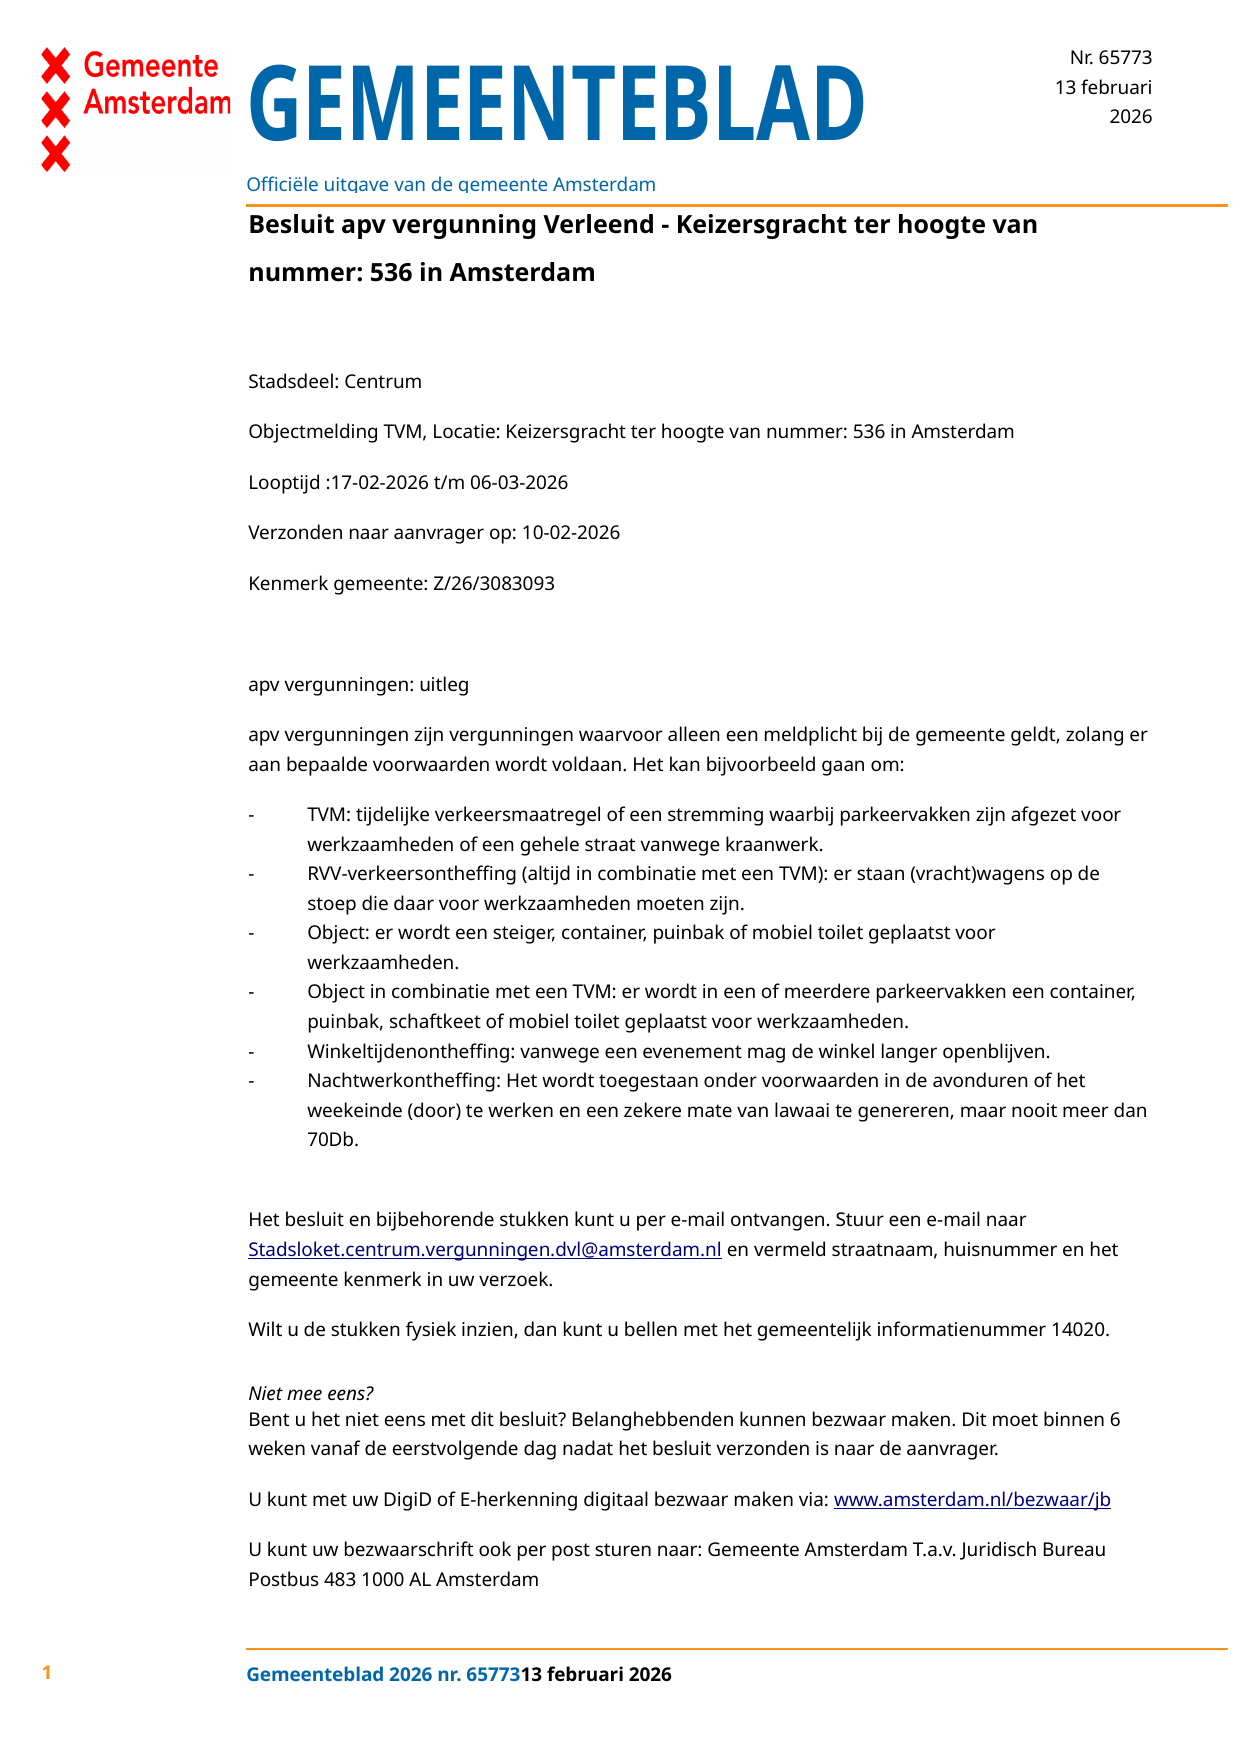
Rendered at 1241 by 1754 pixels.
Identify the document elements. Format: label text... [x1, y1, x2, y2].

list Object in combinatie met een TVM: er wordt in een of meerdere parkeervakken een container, puinbak, schaftkeet of mobiel toilet geplaatst voor werkzaamheden. [248, 979, 1152, 1034]
text Looptijd :17-02-2026 t/m 06-03-2026 [248, 469, 1152, 495]
text Bent u het niet eens met dit besluit? Belanghebbenden kunnen bezwaar maken. Dit moet binnen 6 weken vanaf de eerstvolgende dag nadat het besluit verzonden is naar de aanvrager. [248, 1406, 1152, 1461]
text apv vergunningen: uitleg [248, 671, 1152, 697]
text U kunt uw bezwaarschrift ook per post sturen naar: Gemeente Amsterdam T.a.v. Juridisch Bureau Postbus 483 1000 AL Amsterdam [248, 1536, 1152, 1592]
list TVM: tijdelijke verkeersmaatregel of een stremming waarbij parkeervakken zijn afgezet voor werkzaamheden of een gehele straat vanwege kraanwerk. [248, 801, 1152, 857]
list Nachtwerkontheffing: Het wordt toegestaan onder voorwaarden in de avonduren of het weekeinde (door) te werken en een zekere mate van lawaai te genereren, maar nooit meer dan 70Db. [248, 1067, 1152, 1152]
text Het besluit en bijbehorende stukken kunt u per e-mail ontvangen. Stuur een e-mail naar Stadsloket.centrum.vergunningen.dvl@amsterdam.nl en vermeld straatnaam, huisnummer en het gemeente kenmerk in uw verzoek. [248, 1207, 1152, 1292]
list Winkeltijdenontheffing: vanwege een evenement mag de winkel langer openblijven. [248, 1038, 1152, 1064]
text U kunt met uw DigiD of E-herkenning digitaal bezwaar maken via: www.amsterdam.nl/bezwaar/jb [248, 1486, 1152, 1512]
text Kenmerk gemeente: Z/26/3083093 [248, 570, 1152, 596]
text Wilt u de stukken fysiek inzien, dan kunt u bellen met het gemeentelijk informatienummer 14020. [248, 1316, 1152, 1342]
text Niet mee eens? [248, 1380, 1152, 1406]
text Stadsdeel: Centrum [248, 368, 1152, 394]
text Objectmelding TVM, Locatie: Keizersgracht ter hoogte van nummer: 536 in Amsterdam [248, 419, 1152, 444]
text Verzonden naar aanvrager op: 10-02-2026 [248, 519, 1152, 545]
list Object: er wordt een steiger, container, puinbak of mobiel toilet geplaatst voor werkzaamheden. [248, 919, 1152, 975]
text Besluit apv vergunning Verleend - Keizersgracht ter hoogte van nummer: 536 in Amsterdam [248, 207, 1152, 288]
text apv vergunningen zijn vergunningen waarvoor alleen een meldplicht bij de gemeente geldt, zolang er aan bepaalde voorwaarden wordt voldaan. Het kan bijvoorbeeld gaan om: [248, 721, 1152, 777]
list RVV-verkeersontheffing (altijd in combinatie met een TVM): er staan (vracht)wagens op de stoep die daar voor werkzaamheden moeten zijn. [248, 860, 1152, 916]
picture [41, 47, 231, 172]
